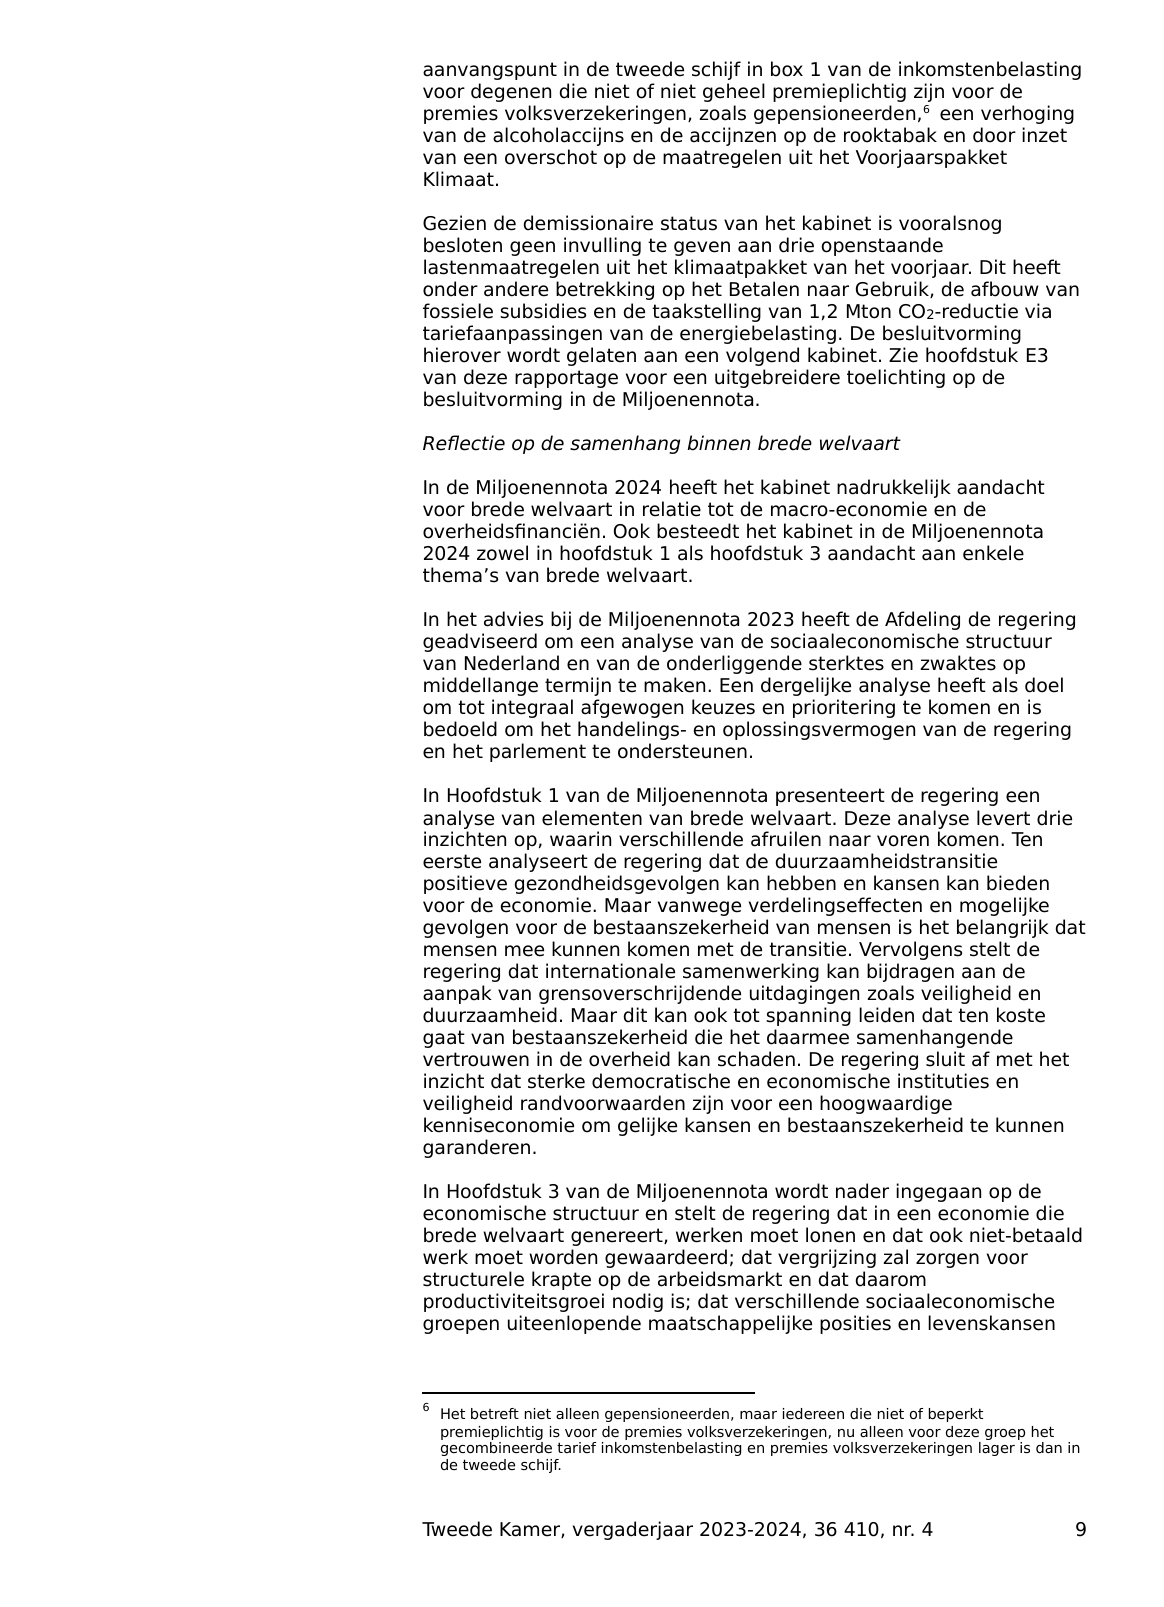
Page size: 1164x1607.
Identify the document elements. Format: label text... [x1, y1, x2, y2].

text In Hoofdstuk 3 van de Miljoenennota wordt nader ingegaan op de economische structuur en stelt de regering dat in een economie die brede welvaart genereert, werken moet lonen en dat ook niet-betaald werk moet worden gewaardeerd; dat vergrijzing zal zorgen voor structurele krapte op de arbeidsmarkt en dat daarom productiviteitsgroei nodig is; dat verschillende sociaaleconomische groepen uiteenlopende maatschappelijke posities en levenskansen [422, 1181, 1087, 1335]
text aanvangspunt in de tweede schĳf in box 1 van de inkomstenbelasting voor degenen die niet of niet geheel premieplichtig zijn voor de premies volksverzekeringen, zoals gepensioneerden, een verhoging van de alcoholaccijns en de accijnzen op de rooktabak en door inzet van een overschot op de maatregelen uit het Voorjaarspakket Klimaat. [422, 59, 1087, 191]
text In de Miljoenennota 2024 heeft het kabinet nadrukkelijk aandacht voor brede welvaart in relatie tot de macro-economie en de overheidsfinanciën. Ook besteedt het kabinet in de Miljoenennota 2024 zowel in hoofdstuk 1 als hoofdstuk 3 aandacht aan enkele thema’s van brede welvaart. [422, 477, 1087, 587]
text In het advies bij de Miljoenennota 2023 heeft de Afdeling de regering geadviseerd om een analyse van de sociaaleconomische structuur van Nederland en van de onderliggende sterktes en zwaktes op middellange termijn te maken. Een dergelijke analyse heeft als doel om tot integraal afgewogen keuzes en prioritering te komen en is bedoeld om het handelings- en oplossingsvermogen van de regering en het parlement te ondersteunen. [422, 609, 1087, 763]
text Het betreft niet alleen gepensioneerden, maar iedereen die niet of beperkt premieplichtig is voor de premies volksverzekeringen, nu alleen voor deze groep het gecombineerde tarief inkomstenbelasting en premies volksverzekeringen lager is dan in de tweede schijf. [422, 1402, 1087, 1474]
subtitle Reflectie op de samenhang binnen brede welvaart [422, 433, 1087, 455]
text Gezien de demissionaire status van het kabinet is vooralsnog besloten geen invulling te geven aan drie openstaande lastenmaatregelen uit het klimaatpakket van het voorjaar. Dit heeft onder andere betrekking op het Betalen naar Gebruik, de afbouw van fossiele subsidies en de taakstelling van 1,2 Mton CO2-reductie via tariefaanpassingen van de energiebelasting. De besluitvorming hierover wordt gelaten aan een volgend kabinet. Zie hoofdstuk E3 van deze rapportage voor een uitgebreidere toelichting op de besluitvorming in de Miljoenennota. [422, 213, 1087, 411]
text In Hoofdstuk 1 van de Miljoenennota presenteert de regering een analyse van elementen van brede welvaart. Deze analyse levert drie inzichten op, waarin verschillende afruilen naar voren komen. Ten eerste analyseert de regering dat de duurzaamheidstransitie positieve gezondheidsgevolgen kan hebben en kansen kan bieden voor de economie. Maar vanwege verdelingseffecten en mogelijke gevolgen voor de bestaanszekerheid van mensen is het belangrijk dat mensen mee kunnen komen met de transitie. Vervolgens stelt de regering dat internationale samenwerking kan bijdragen aan de aanpak van grensoverschrijdende uitdagingen zoals veiligheid en duurzaamheid. Maar dit kan ook tot spanning leiden dat ten koste gaat van bestaanszekerheid die het daarmee samenhangende vertrouwen in de overheid kan schaden. De regering sluit af met het inzicht dat sterke democratische en economische instituties en veiligheid randvoorwaarden zijn voor een hoogwaardige kenniseconomie om gelijke kansen en bestaanszekerheid te kunnen garanderen. [422, 785, 1087, 1159]
